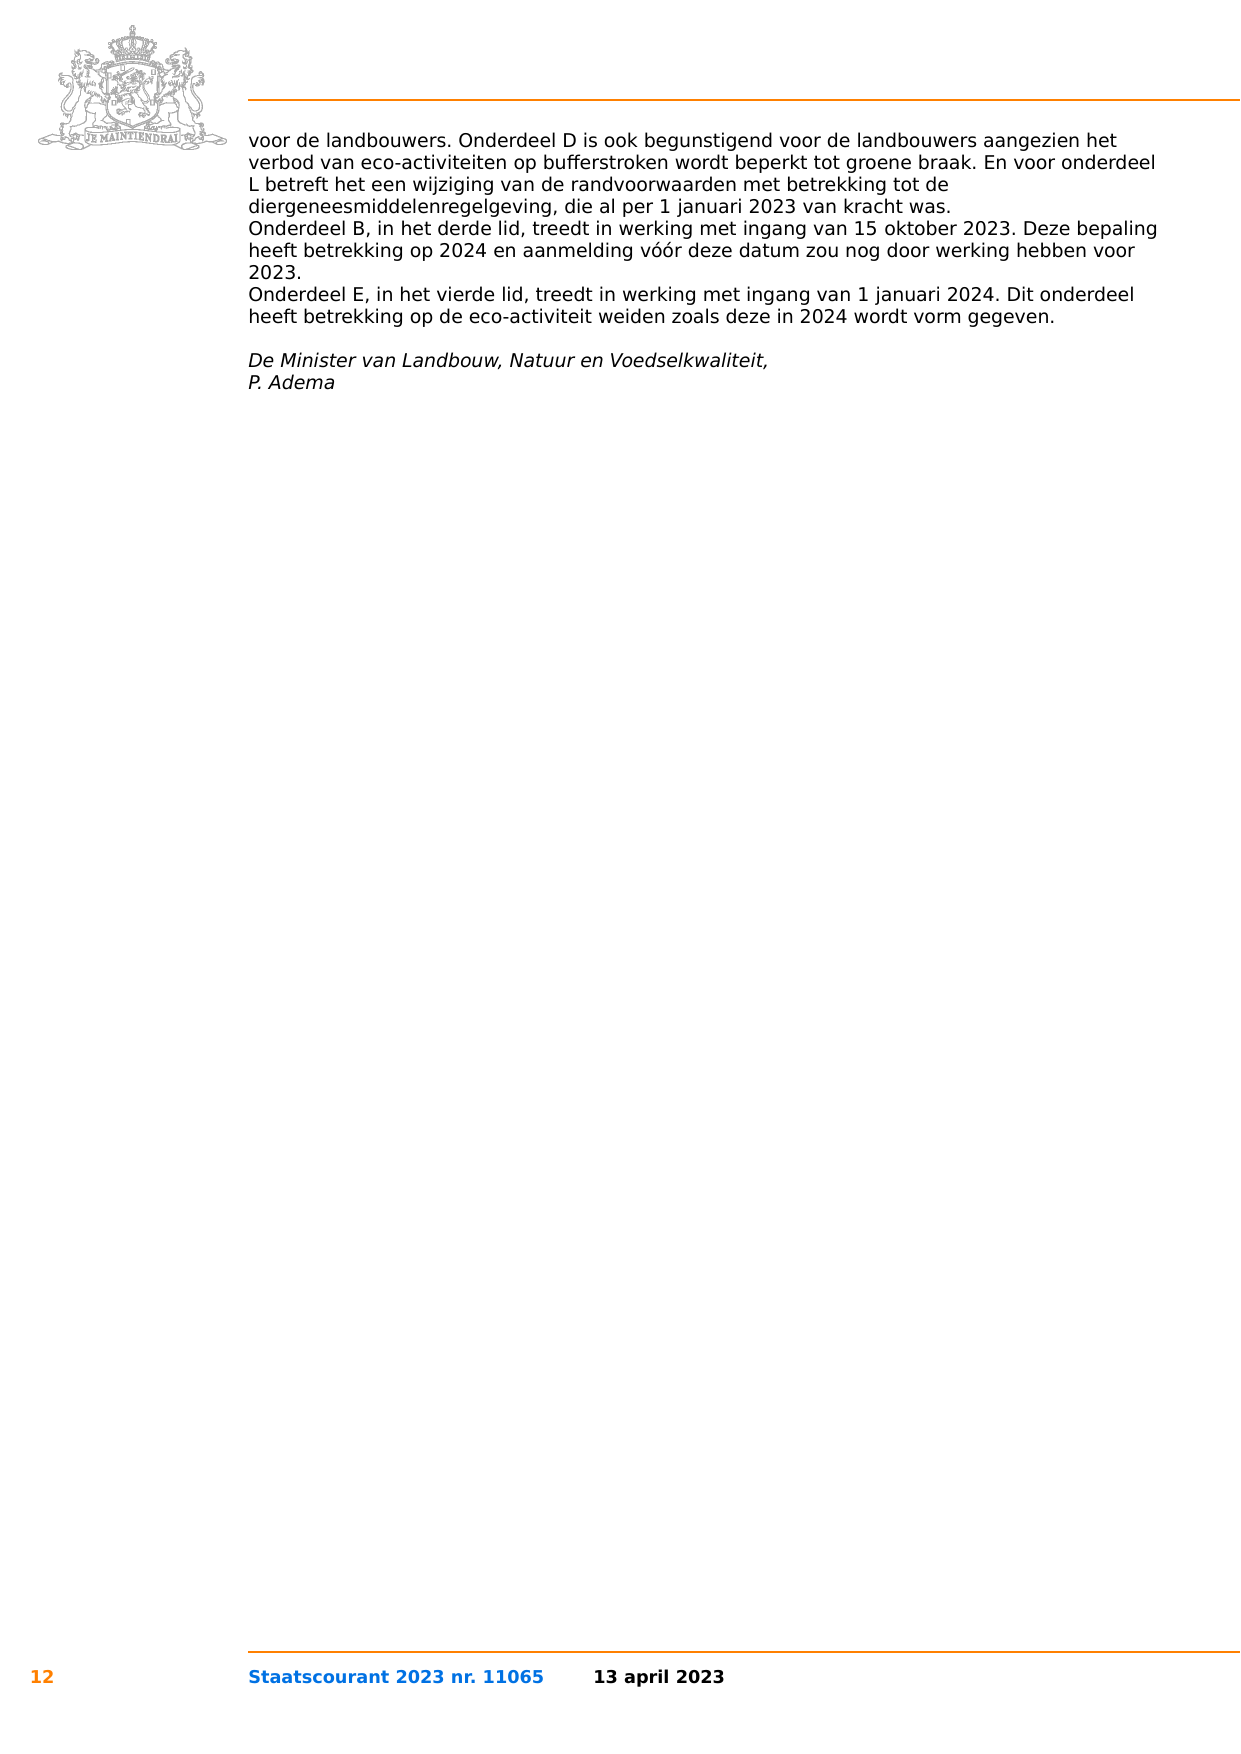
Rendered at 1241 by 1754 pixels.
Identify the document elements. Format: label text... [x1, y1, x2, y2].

text Onderdeel E, in het vierde lid, treedt in werking met ingang van 1 januari 2024. Dit onderdeel heeft betrekking op de eco-activiteit weiden zoals deze in 2024 wordt vorm gegeven. [248, 284, 1163, 328]
text Onderdeel B, in het derde lid, treedt in werking met ingang van 15 oktober 2023. Deze bepaling heeft betrekking op 2024 en aanmelding vóór deze datum zou nog door werking hebben voor 2023. [248, 218, 1163, 284]
text voor de landbouwers. Onderdeel D is ook begunstigend voor de landbouwers aangezien het verbod van eco-activiteiten op bufferstroken wordt beperkt tot groene braak. En voor onderdeel L betreft het een wijziging van de randvoorwaarden met betrekking tot de diergeneesmiddelenregelgeving, die al per 1 januari 2023 van kracht was. [248, 130, 1163, 218]
text De Minister van Landbouw, Natuur en Voedselkwaliteit, P. Adema [248, 349, 1163, 393]
picture [38, 25, 227, 150]
